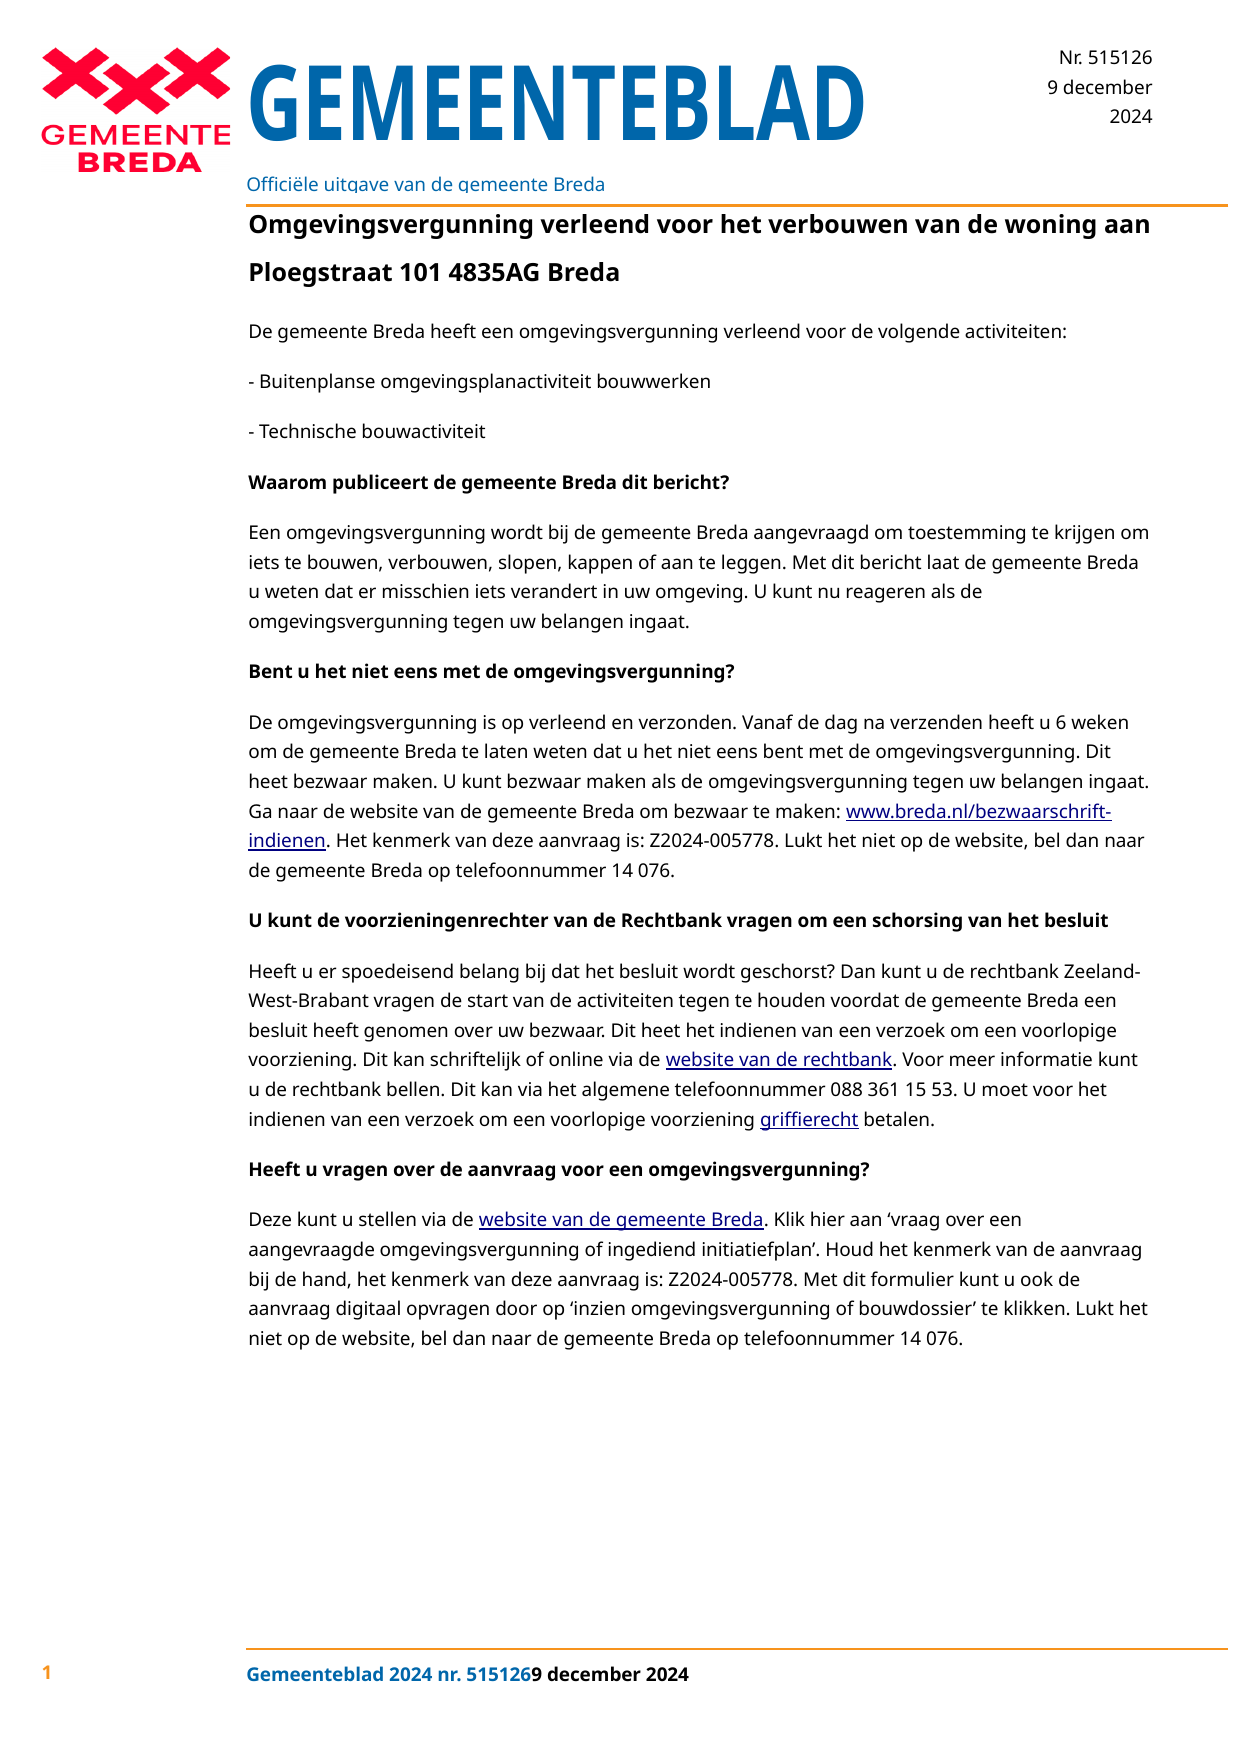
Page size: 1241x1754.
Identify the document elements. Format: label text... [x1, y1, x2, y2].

text Deze kunt u stellen via de website van de gemeente Breda. Klik hier aan ‘vraag over een aangevraagde omgevingsvergunning of ingediend initiatiefplan’. Houd het kenmerk van de aanvraag bij de hand, het kenmerk van deze aanvraag is: Z2024-005778. Met dit formulier kunt u ook de aanvraag digitaal opvragen door op ‘inzien omgevingsvergunning of bouwdossier’ te klikken. Lukt het niet op de website, bel dan naar de gemeente Breda op telefoonnummer 14 076. [248, 1207, 1152, 1351]
text - Technische bouwactiviteit [248, 419, 1152, 444]
picture [41, 47, 231, 172]
text Heeft u vragen over de aanvraag voor een omgevingsvergunning? [248, 1156, 1152, 1182]
text U kunt de voorzieningenrechter van de Rechtbank vragen om een schorsing van het besluit [248, 907, 1152, 933]
text Een omgevingsvergunning wordt bij de gemeente Breda aangevraagd om toestemming te krijgen om iets te bouwen, verbouwen, slopen, kappen of aan te leggen. Met dit bericht laat de gemeente Breda u weten dat er misschien iets verandert in uw omgeving. U kunt nu reageren als de omgevingsvergunning tegen uw belangen ingaat. [248, 519, 1152, 634]
text Omgevingsvergunning verleend voor het verbouwen van de woning aan Ploegstraat 101 4835AG Breda [248, 207, 1152, 288]
text Waarom publiceert de gemeente Breda dit bericht? [248, 469, 1152, 495]
text - Buitenplanse omgevingsplanactiviteit bouwwerken [248, 368, 1152, 394]
text Bent u het niet eens met de omgevingsvergunning? [248, 659, 1152, 684]
text De omgevingsvergunning is op verleend en verzonden. Vanaf de dag na verzenden heeft u 6 weken om de gemeente Breda te laten weten dat u het niet eens bent met de omgevingsvergunning. Dit heet bezwaar maken. U kunt bezwaar maken als de omgevingsvergunning tegen uw belangen ingaat. Ga naar de website van de gemeente Breda om bezwaar te maken: www.breda.nl/bezwaarschrift-indienen. Het kenmerk van deze aanvraag is: Z2024-005778. Lukt het niet op de website, bel dan naar de gemeente Breda op telefoonnummer 14 076. [248, 709, 1152, 883]
text De gemeente Breda heeft een omgevingsvergunning verleend voor de volgende activiteiten: [248, 318, 1152, 344]
text Heeft u er spoedeisend belang bij dat het besluit wordt geschorst? Dan kunt u de rechtbank Zeeland-West-Brabant vragen de start van de activiteiten tegen te houden voordat de gemeente Breda een besluit heeft genomen over uw bezwaar. Dit heet het indienen van een verzoek om een voorlopige voorziening. Dit kan schriftelijk of online via de website van de rechtbank. Voor meer informatie kunt u de rechtbank bellen. Dit kan via het algemene telefoonnummer 088 361 15 53. U moet voor het indienen van een verzoek om een voorlopige voorziening griffierecht betalen. [248, 958, 1152, 1132]
